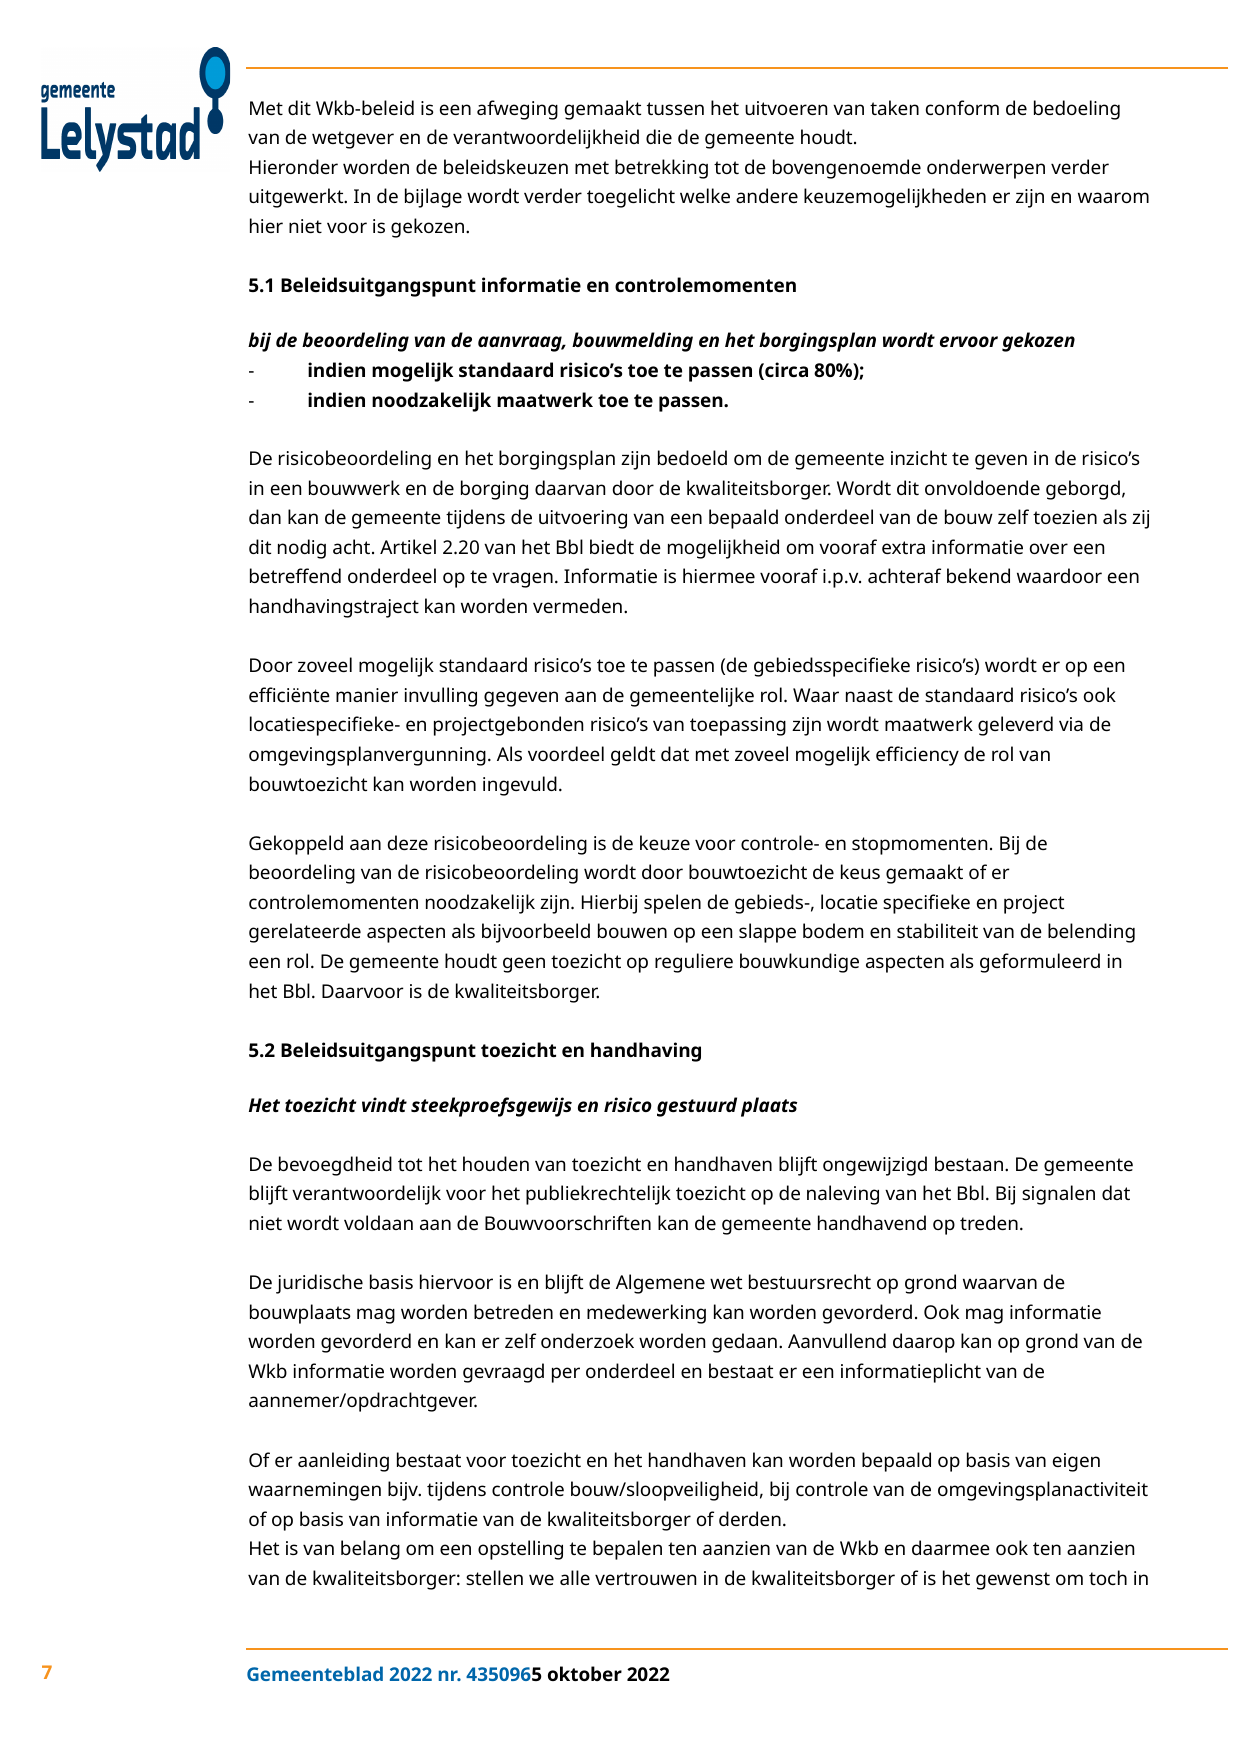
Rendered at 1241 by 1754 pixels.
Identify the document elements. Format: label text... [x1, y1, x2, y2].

text 5.2 Beleidsuitgangspunt toezicht en handhaving [248, 1037, 1152, 1063]
text Gekoppeld aan deze risicobeoordeling is de keuze voor controle- en stopmomenten. Bij de beoordeling van de risicobeoordeling wordt door bouwtoezicht de keus gemaakt of er controlemomenten noodzakelijk zijn. Hierbij spelen de gebieds-, locatie specifieke en project gerelateerde aspecten als bijvoorbeeld bouwen op een slappe bodem en stabiliteit van de belending een rol. De gemeente houdt geen toezicht op reguliere bouwkundige aspecten als geformuleerd in het Bbl. Daarvoor is de kwaliteitsborger. [248, 830, 1152, 1004]
text Of er aanleiding bestaat voor toezicht en het handhaven kan worden bepaald op basis van eigen waarnemingen bijv. tijdens controle bouw/sloopveiligheid, bij controle van de omgevingsplanactiviteit of op basis van informatie van de kwaliteitsborger of derden. [248, 1447, 1152, 1532]
text De juridische basis hiervoor is en blijft de Algemene wet bestuursrecht op grond waarvan de bouwplaats mag worden betreden en medewerking kan worden gevorderd. Ook mag informatie worden gevorderd en kan er zelf onderzoek worden gedaan. Aanvullend daarop kan op grond van de Wkb informatie worden gevraagd per onderdeel en bestaat er een informatieplicht van de aannemer/opdrachtgever. [248, 1269, 1152, 1413]
text 5.1 Beleidsuitgangspunt informatie en controlemomenten [248, 272, 1152, 298]
text Het is van belang om een opstelling te bepalen ten aanzien van de Wkb en daarmee ook ten aanzien van de kwaliteitsborger: stellen we alle vertrouwen in de kwaliteitsborger of is het gewenst om toch in [248, 1536, 1152, 1591]
text Met dit Wkb-beleid is een afweging gemaakt tussen het uitvoeren van taken conform de bedoeling van de wetgever en de verantwoordelijkheid die de gemeente houdt. [248, 95, 1152, 150]
table_header bij de beoordeling van de aanvraag, bouwmelding en het borgingsplan wordt ervoor gekozen indien mogelijk standaard risico’s toe te passen (circa 80%); indien noodzakelijk maatwerk toe te passen. [248, 328, 1152, 413]
text Door zoveel mogelijk standaard risico’s toe te passen (de gebiedsspecifieke risico’s) wordt er op een efficiënte manier invulling gegeven aan de gemeentelijke rol. Waar naast de standaard risico’s ook locatiespecifieke- en projectgebonden risico’s van toepassing zijn wordt maatwerk geleverd via de omgevingsplanvergunning. Als voordeel geldt dat met zoveel mogelijk efficiency de rol van bouwtoezicht kan worden ingevuld. [248, 652, 1152, 797]
text De risicobeoordeling en het borgingsplan zijn bedoeld om de gemeente inzicht te geven in de risico’s in een bouwwerk en de borging daarvan door de kwaliteitsborger. Wordt dit onvoldoende geborgd, dan kan de gemeente tijdens de uitvoering van een bepaald onderdeel van de bouw zelf toezien als zij dit nodig acht. Artikel 2.20 van het Bbl biedt de mogelijkheid om vooraf extra informatie over een betreffend onderdeel op te vragen. Informatie is hiermee vooraf i.p.v. achteraf bekend waardoor een handhavingstraject kan worden vermeden. [248, 445, 1152, 619]
picture [41, 47, 231, 172]
text De bevoegdheid tot het houden van toezicht en handhaven blijft ongewijzigd bestaan. De gemeente blijft verantwoordelijk voor het publiekrechtelijk toezicht op de naleving van het Bbl. Bij signalen dat niet wordt voldaan aan de Bouwvoorschriften kan de gemeente handhavend op treden. [248, 1151, 1152, 1236]
table_header Het toezicht vindt steekproefsgewijs en risico gestuurd plaats [248, 1093, 1152, 1118]
text Hieronder worden de beleidskeuzen met betrekking tot de bovengenoemde onderwerpen verder uitgewerkt. In de bijlage wordt verder toegelicht welke andere keuzemogelijkheden er zijn en waarom hier niet voor is gekozen. [248, 154, 1152, 239]
